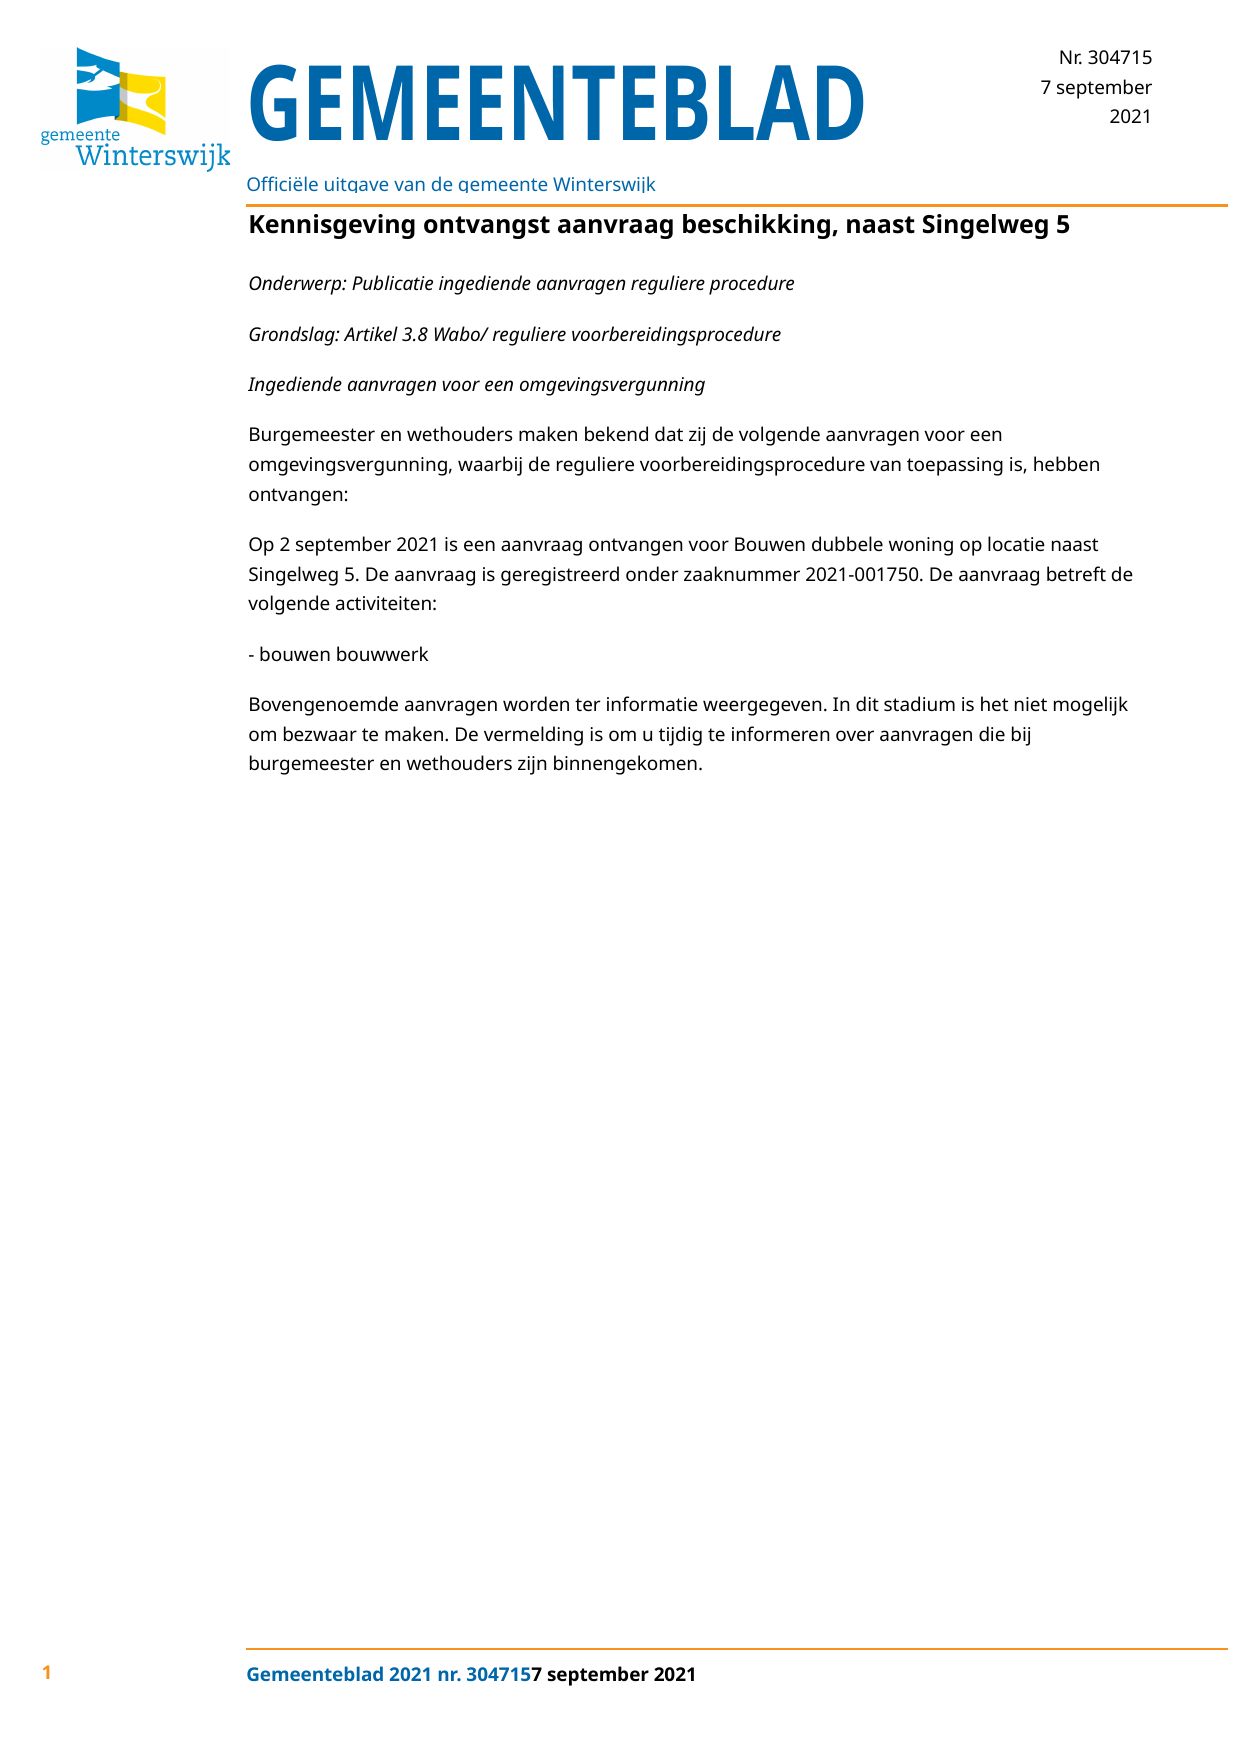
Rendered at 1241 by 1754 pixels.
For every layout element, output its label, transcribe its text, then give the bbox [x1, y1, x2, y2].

text - bouwen bouwwerk [248, 641, 1152, 666]
text Ingediende aanvragen voor een omgevingsvergunning [248, 371, 1152, 397]
text Op 2 september 2021 is een aanvraag ontvangen voor Bouwen dubbele woning op locatie naast Singelweg 5. De aanvraag is geregistreerd onder zaaknummer 2021-001750. De aanvraag betreft de volgende activiteiten: [248, 531, 1152, 616]
text Grondslag: Artikel 3.8 Wabo/ reguliere voorbereidingsprocedure [248, 321, 1152, 346]
text Kennisgeving ontvangst aanvraag beschikking, naast Singelweg 5 [248, 207, 1152, 241]
text Burgemeester en wethouders maken bekend dat zij de volgende aanvragen voor een omgevingsvergunning, waarbij de reguliere voorbereidingsprocedure van toepassing is, hebben ontvangen: [248, 422, 1152, 506]
picture [225, 153, 231, 162]
text Onderwerp: Publicatie ingediende aanvragen reguliere procedure [248, 270, 1152, 296]
picture [41, 47, 231, 172]
text Bovengenoemde aanvragen worden ter informatie weergegeven. In dit stadium is het niet mogelijk om bezwaar te maken. De vermelding is om u tijdig te informeren over aanvragen die bij burgemeester en wethouders zijn binnengekomen. [248, 691, 1152, 776]
